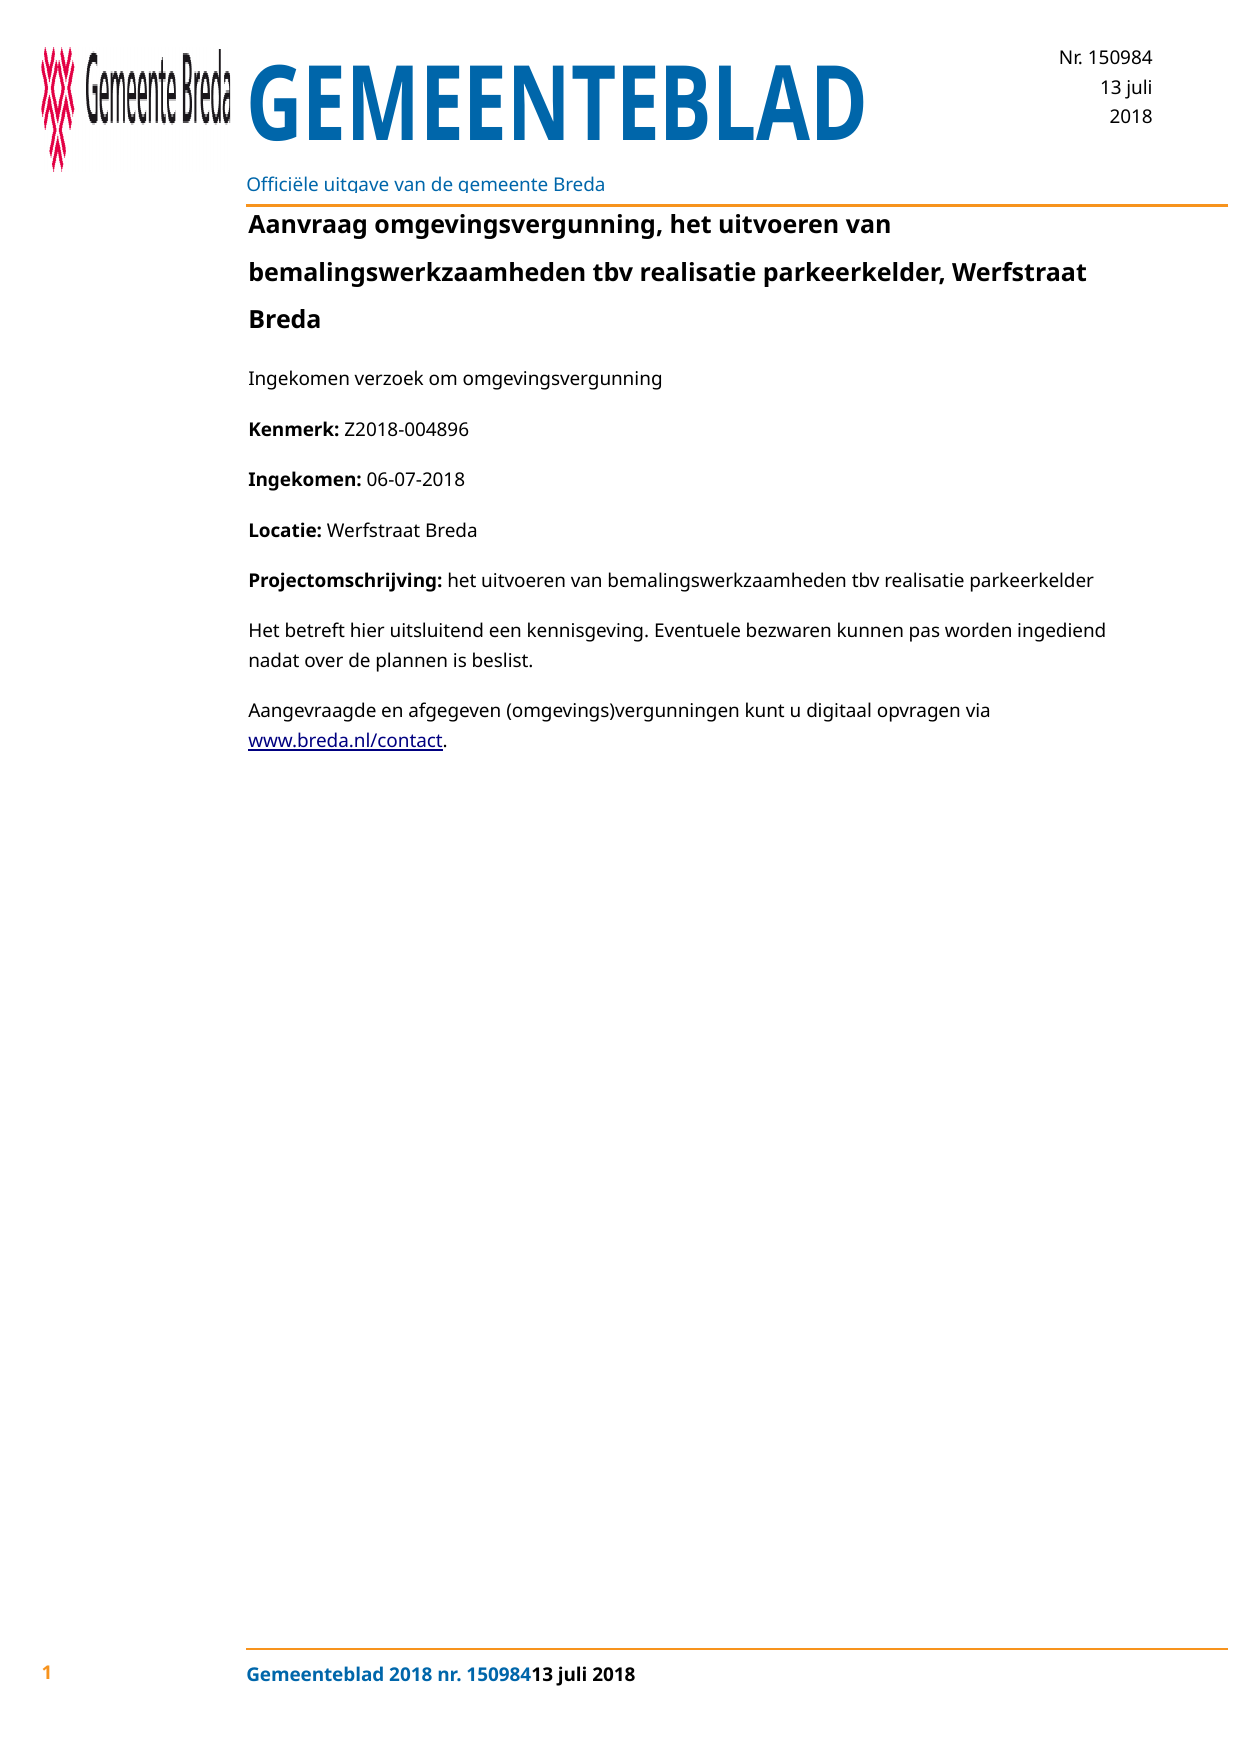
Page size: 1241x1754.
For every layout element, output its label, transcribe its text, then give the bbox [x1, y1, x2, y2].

text Aangevraagde en afgegeven (omgevings)vergunningen kunt u digitaal opvragen via www.breda.nl/contact. [248, 698, 1152, 753]
text Ingekomen: 06-07-2018 [248, 466, 1152, 492]
text Projectomschrijving: het uitvoeren van bemalingswerkzaamheden tbv realisatie parkeerkelder [248, 567, 1152, 593]
picture [41, 47, 231, 172]
text Kenmerk: Z2018-004896 [248, 416, 1152, 442]
text Aanvraag omgevingsvergunning, het uitvoeren van bemalingswerkzaamheden tbv realisatie parkeerkelder, Werfstraat Breda [248, 207, 1152, 336]
text Ingekomen verzoek om omgevingsvergunning [248, 366, 1152, 391]
text Het betreft hier uitsluitend een kennisgeving. Eventuele bezwaren kunnen pas worden ingediend nadat over de plannen is beslist. [248, 618, 1152, 673]
text Locatie: Werfstraat Breda [248, 517, 1152, 542]
